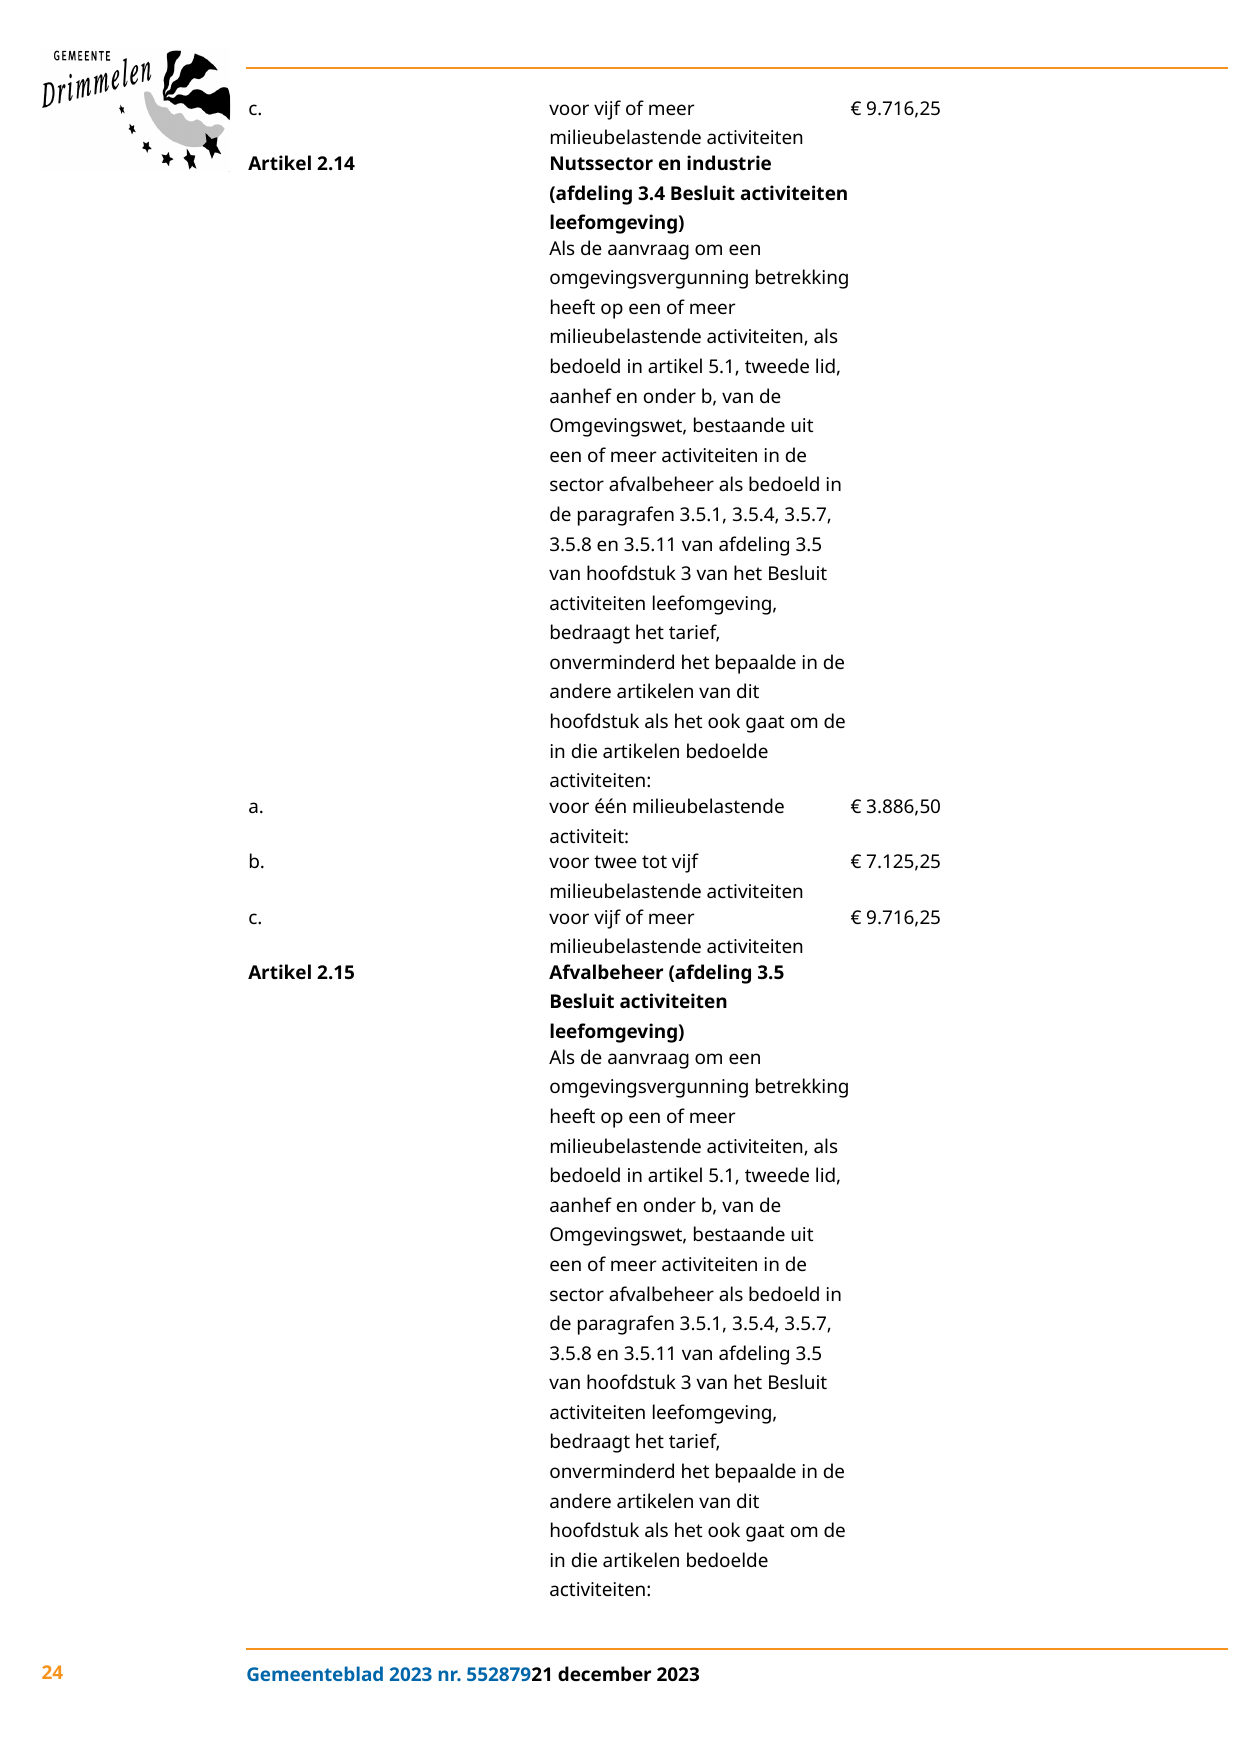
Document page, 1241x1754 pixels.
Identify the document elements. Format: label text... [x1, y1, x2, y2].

table_cell Afvalbeheer (afdeling 3.5 Besluit activiteiten leefomgeving) [549, 959, 850, 1044]
picture [41, 47, 231, 172]
table_cell b. [248, 849, 549, 904]
table_cell [850, 1044, 1152, 1602]
table_cell [850, 959, 1152, 1044]
table_cell Als de aanvraag om een omgevingsvergunning betrekking heeft op een of meer milieubelastende activiteiten, als bedoeld in artikel 5.1, tweede lid, aanhef en onder b, van de Omgevingswet, bestaande uit een of meer activiteiten in de sector afvalbeheer als bedoeld in de paragrafen 3.5.1, 3.5.4, 3.5.7, 3.5.8 en 3.5.11 van afdeling 3.5 van hoofdstuk 3 van het Besluit activiteiten leefomgeving, bedraagt het tarief, onverminderd het bepaalde in de andere artikelen van dit hoofdstuk als het ook gaat om de in die artikelen bedoelde activiteiten: [549, 235, 850, 793]
table_cell [248, 235, 549, 793]
table_cell voor vijf of meer milieubelastende activiteiten [549, 95, 850, 150]
table_cell € 3.886,50 [850, 793, 1152, 848]
table_cell c. [248, 95, 549, 150]
table_cell € 9.716,25 [850, 904, 1152, 959]
table_cell € 7.125,25 [850, 849, 1152, 904]
table_cell voor één milieubelastende activiteit: [549, 793, 850, 848]
table_cell [850, 235, 1152, 793]
table_cell voor twee tot vijf milieubelastende activiteiten [549, 849, 850, 904]
table_cell € 9.716,25 [850, 95, 1152, 150]
table_cell voor vijf of meer milieubelastende activiteiten [549, 904, 850, 959]
table_cell a. [248, 793, 549, 848]
table_cell [248, 1044, 549, 1602]
table_cell [850, 150, 1152, 235]
table_cell Nutssector en industrie (afdeling 3.4 Besluit activiteiten leefomgeving) [549, 150, 850, 235]
table_cell c. [248, 904, 549, 959]
table_cell Artikel 2.14 [248, 150, 549, 235]
table_cell Als de aanvraag om een omgevingsvergunning betrekking heeft op een of meer milieubelastende activiteiten, als bedoeld in artikel 5.1, tweede lid, aanhef en onder b, van de Omgevingswet, bestaande uit een of meer activiteiten in de sector afvalbeheer als bedoeld in de paragrafen 3.5.1, 3.5.4, 3.5.7, 3.5.8 en 3.5.11 van afdeling 3.5 van hoofdstuk 3 van het Besluit activiteiten leefomgeving, bedraagt het tarief, onverminderd het bepaalde in de andere artikelen van dit hoofdstuk als het ook gaat om de in die artikelen bedoelde activiteiten: [549, 1044, 850, 1602]
table_cell Artikel 2.15 [248, 959, 549, 1044]
